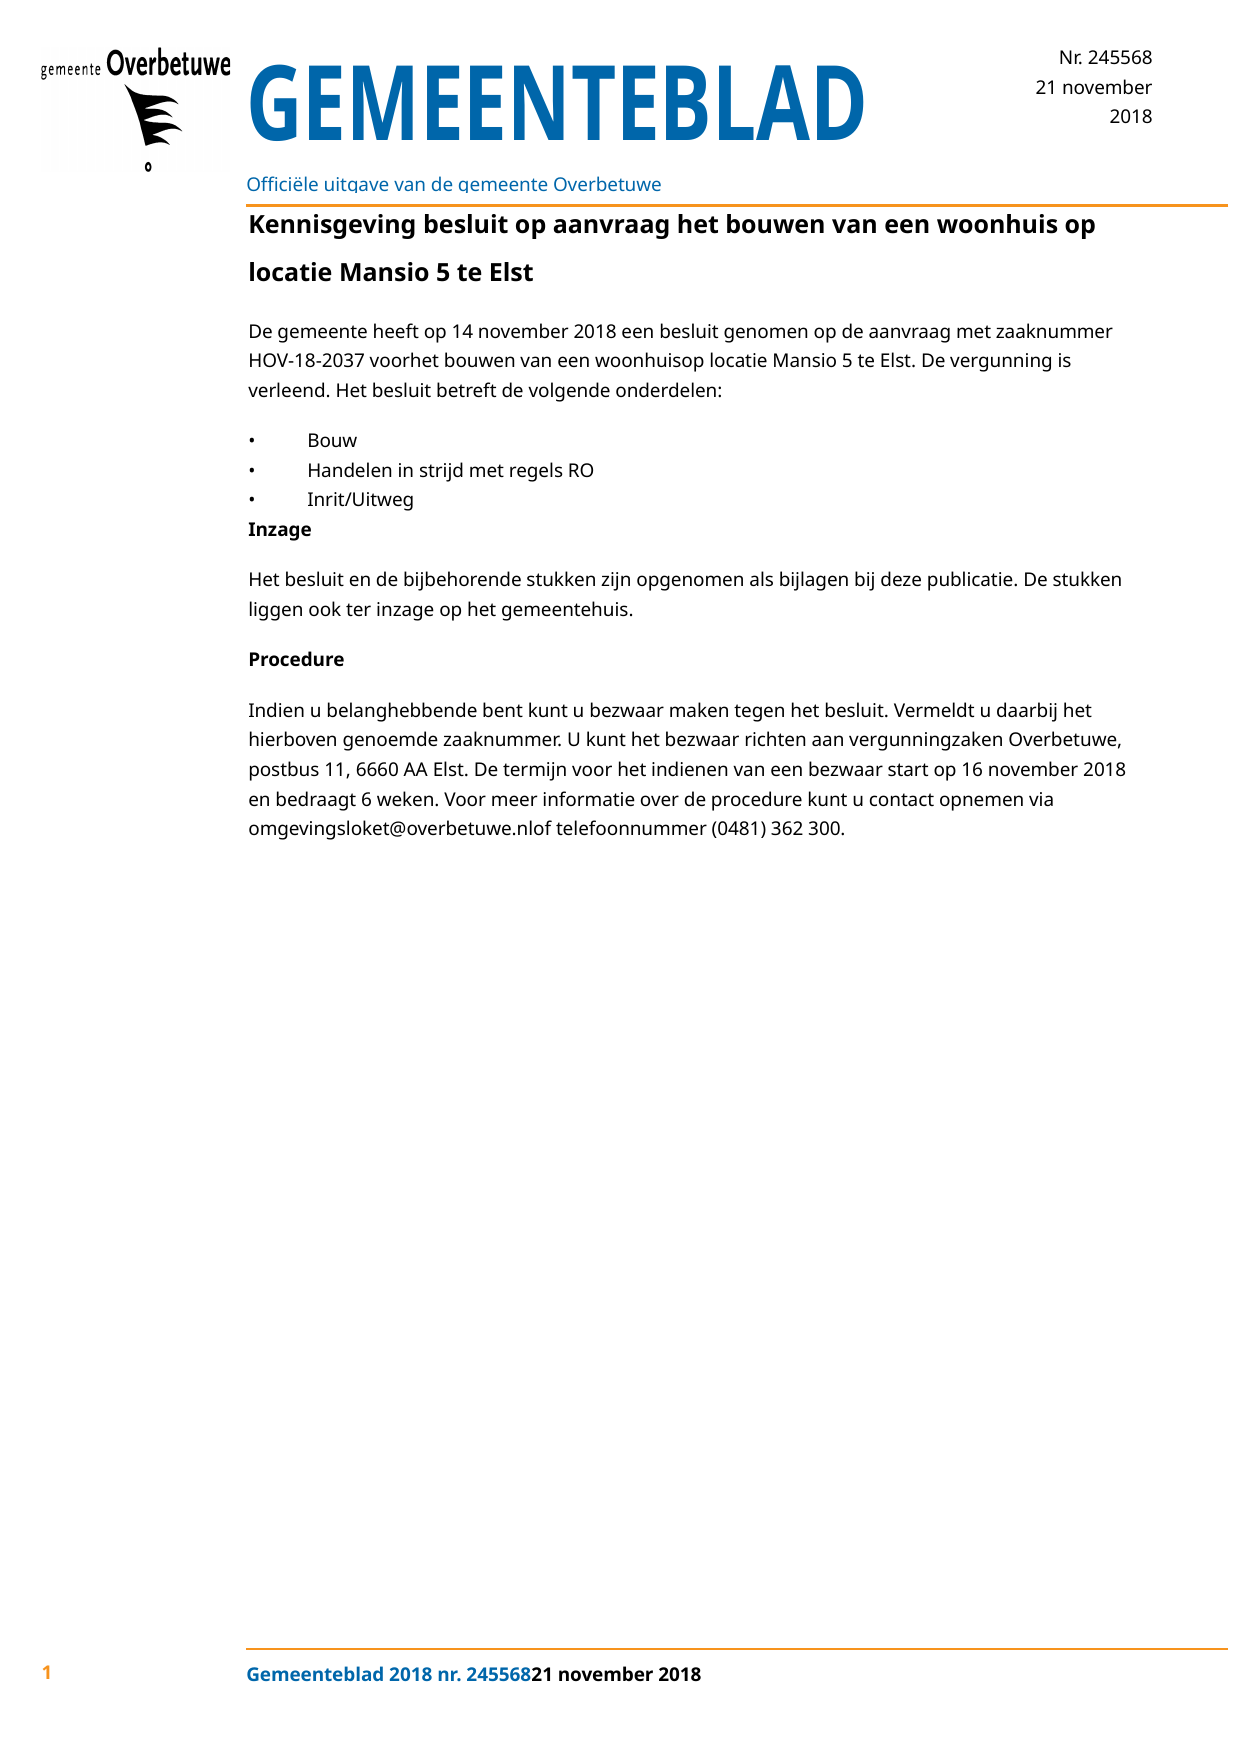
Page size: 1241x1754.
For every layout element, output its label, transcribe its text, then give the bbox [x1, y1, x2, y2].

list Inrit/Uitweg [248, 487, 1152, 512]
text Procedure [248, 647, 1152, 672]
text Kennisgeving besluit op aanvraag het bouwen van een woonhuis op locatie Mansio 5 te Elst [248, 207, 1152, 288]
text De gemeente heeft op 14 november 2018 een besluit genomen op de aanvraag met zaaknummer HOV-18-2037 voorhet bouwen van een woonhuisop locatie Mansio 5 te Elst. De vergunning is verleend. Het besluit betreft de volgende onderdelen: [248, 318, 1152, 403]
list Bouw [248, 427, 1152, 453]
list Handelen in strijd met regels RO [248, 457, 1152, 483]
text Indien u belanghebbende bent kunt u bezwaar maken tegen het besluit. Vermeldt u daarbij het hierboven genoemde zaaknummer. U kunt het bezwaar richten aan vergunningzaken Overbetuwe, postbus 11, 6660 AA Elst. De termijn voor het indienen van een bezwaar start op 16 november 2018 en bedraagt 6 weken. Voor meer informatie over de procedure kunt u contact opnemen via omgevingsloket@overbetuwe.nlof telefoonnummer (0481) 362 300. [248, 697, 1152, 841]
text Het besluit en de bijbehorende stukken zijn opgenomen als bijlagen bij deze publicatie. De stukken liggen ook ter inzage op het gemeentehuis. [248, 567, 1152, 622]
text Inzage [248, 516, 1152, 542]
picture [41, 47, 231, 172]
